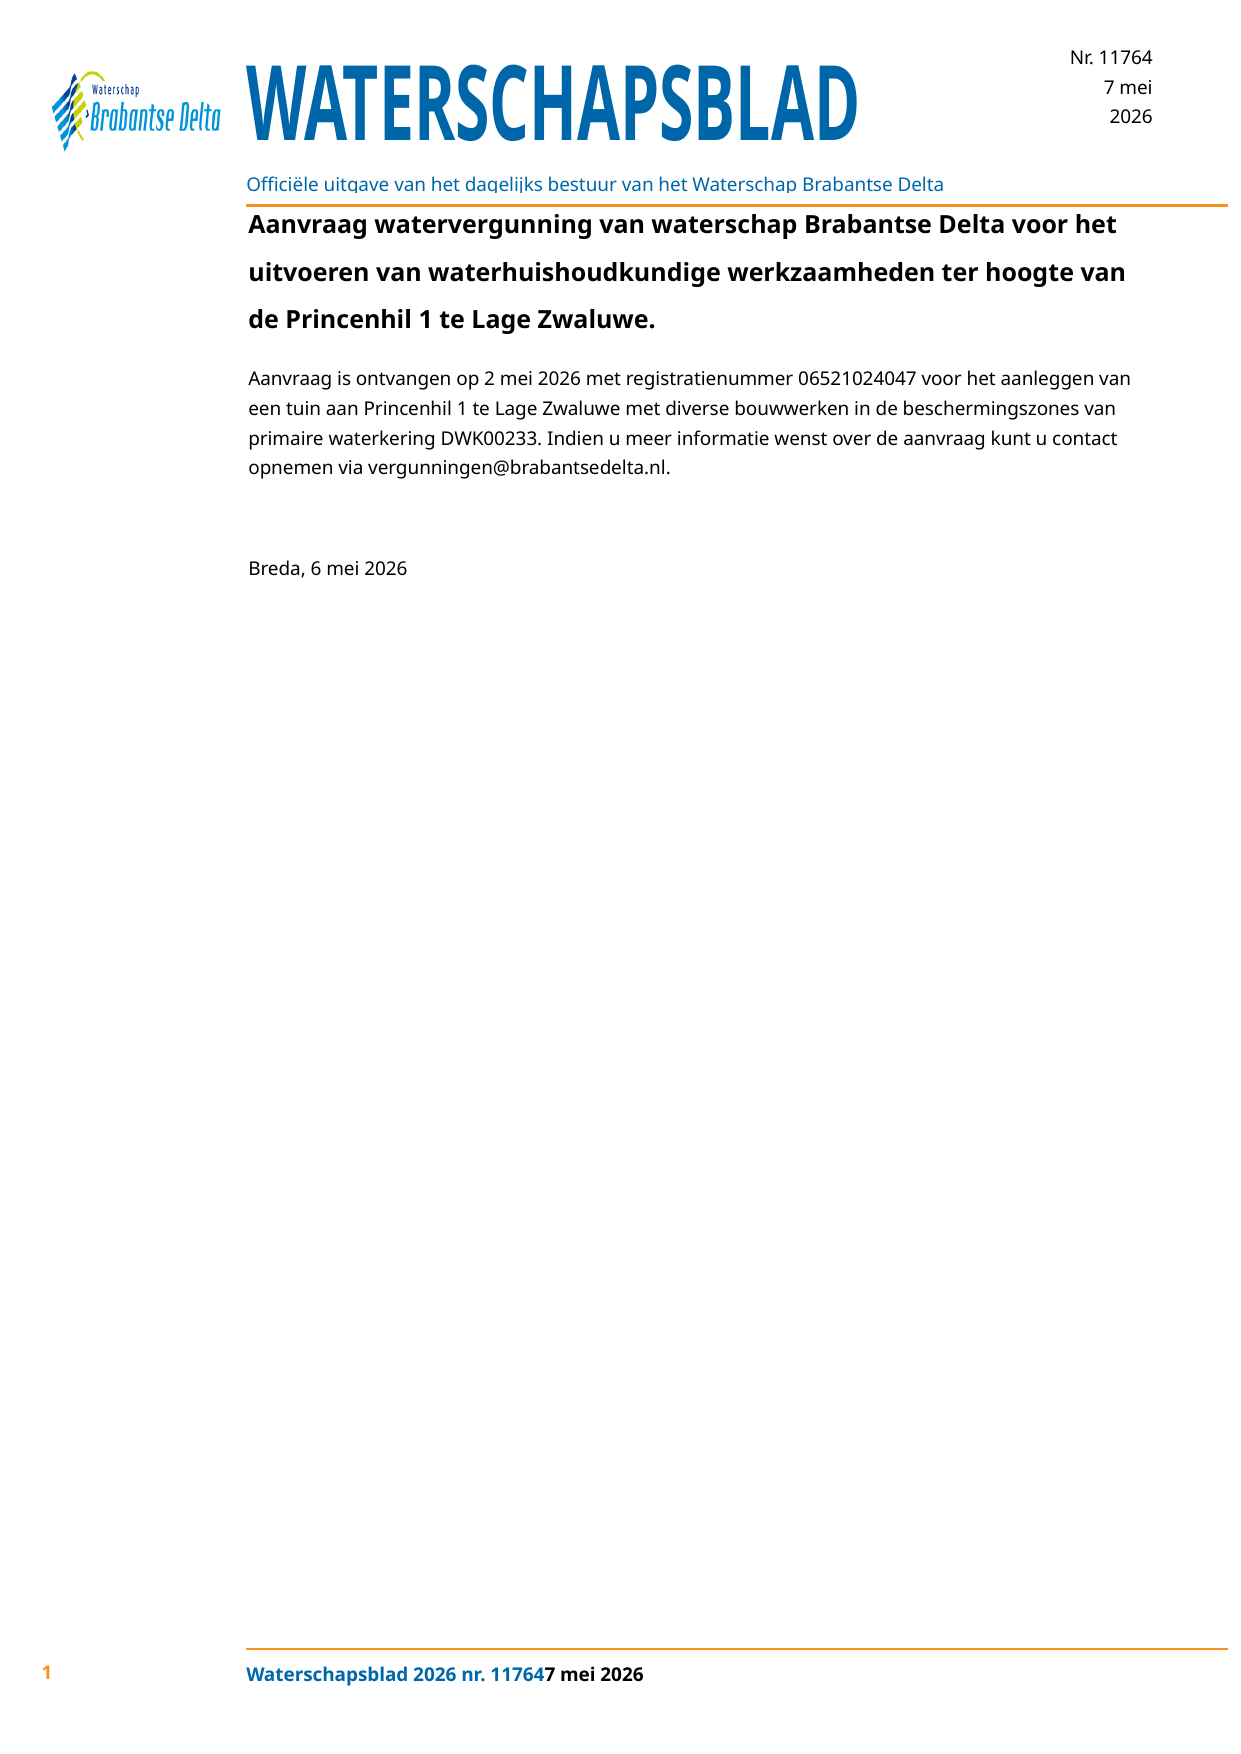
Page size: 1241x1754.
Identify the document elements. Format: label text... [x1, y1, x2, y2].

picture [41, 47, 231, 172]
text Aanvraag watervergunning van waterschap Brabantse Delta voor het uitvoeren van waterhuishoudkundige werkzaamheden ter hoogte van de Princenhil 1 te Lage Zwaluwe. [248, 207, 1152, 336]
text Breda, 6 mei 2026 [248, 555, 1152, 581]
text Aanvraag is ontvangen op 2 mei 2026 met registratienummer 06521024047 voor het aanleggen van een tuin aan Princenhil 1 te Lage Zwaluwe met diverse bouwwerken in de beschermingszones van primaire waterkering DWK00233. Indien u meer informatie wenst over de aanvraag kunt u contact opnemen via vergunningen@brabantsedelta.nl. [248, 366, 1152, 480]
